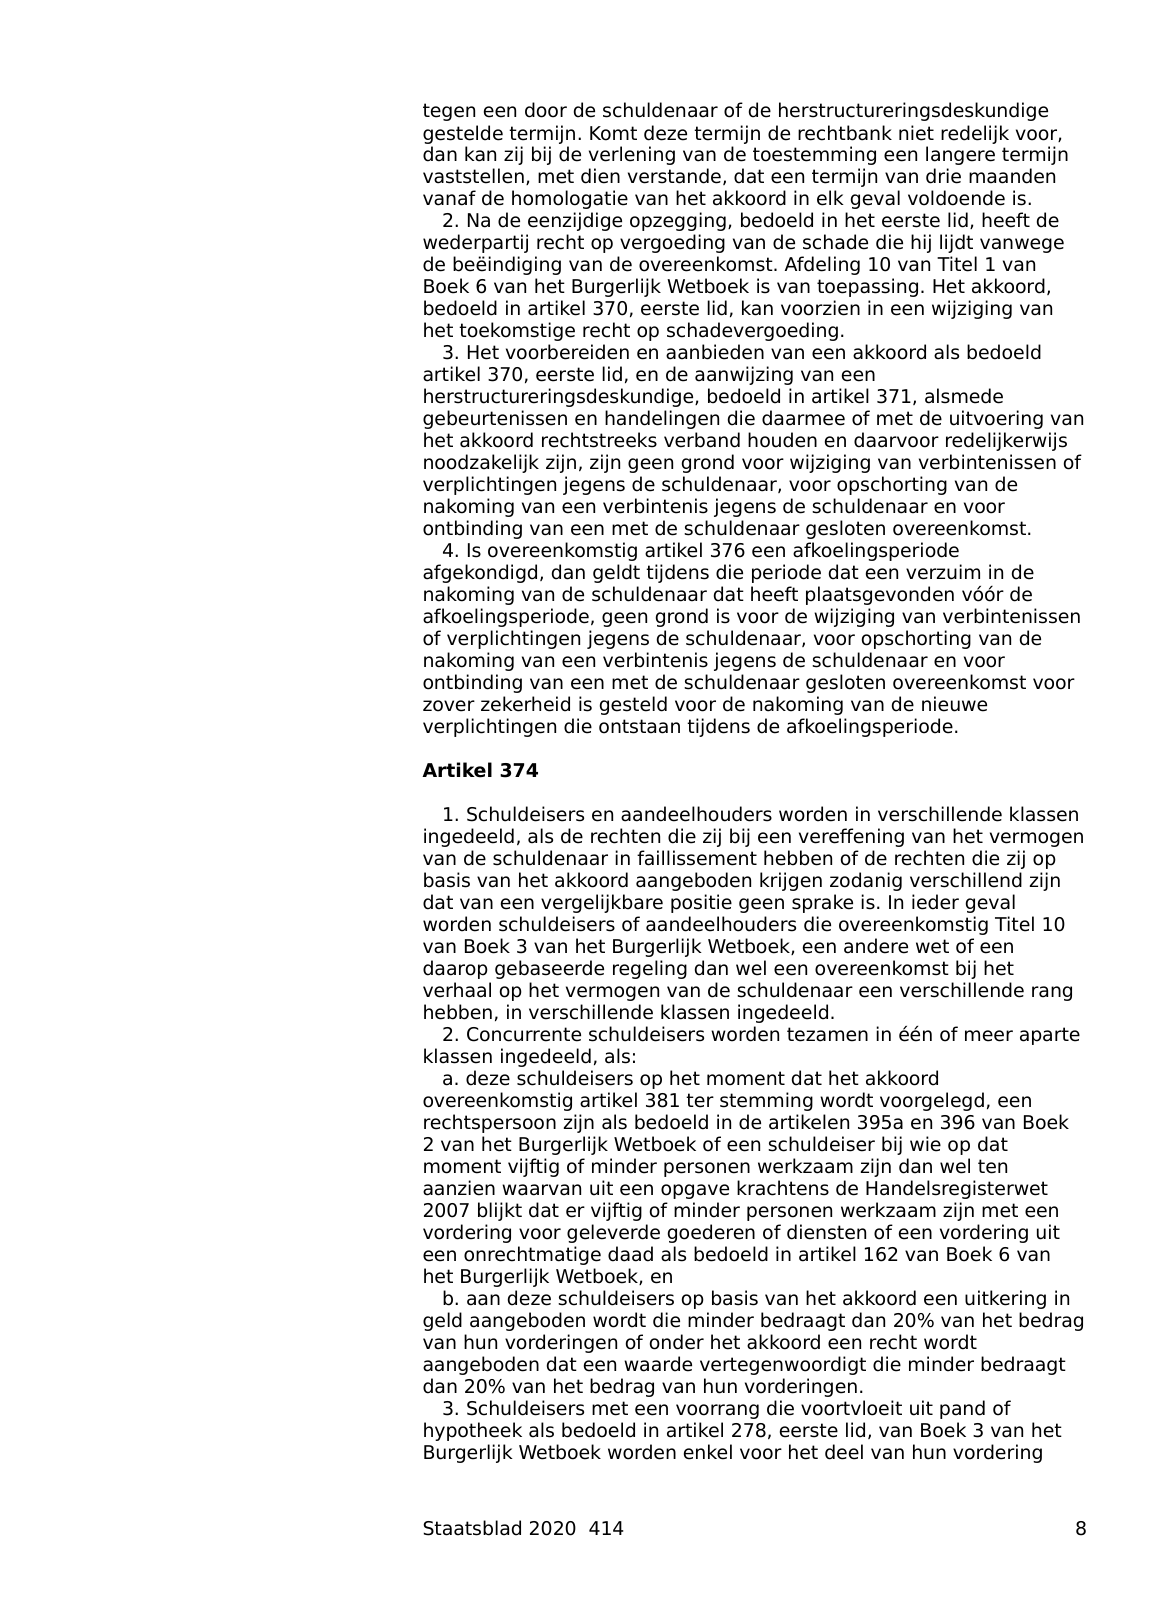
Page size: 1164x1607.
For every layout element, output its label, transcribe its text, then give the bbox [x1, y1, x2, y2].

text a. deze schuldeisers op het moment dat het akkoord overeenkomstig artikel 381 ter stemming wordt voorgelegd, een rechtspersoon zijn als bedoeld in de artikelen 395a en 396 van Boek 2 van het Burgerlijk Wetboek of een schuldeiser bij wie op dat moment vijftig of minder personen werkzaam zijn dan wel ten aanzien waarvan uit een opgave krachtens de Handelsregisterwet 2007 blijkt dat er vijftig of minder personen werkzaam zijn met een vordering voor geleverde goederen of diensten of een vordering uit een onrechtmatige daad als bedoeld in artikel 162 van Boek 6 van het Burgerlijk Wetboek, en [422, 1068, 1087, 1288]
text 3. Het voorbereiden en aanbieden van een akkoord als bedoeld artikel 370, eerste lid, en de aanwijzing van een herstructureringsdeskundige, bedoeld in artikel 371, alsmede gebeurtenissen en handelingen die daarmee of met de uitvoering van het akkoord rechtstreeks verband houden en daarvoor redelijkerwijs noodzakelijk zijn, zijn geen grond voor wijziging van verbintenissen of verplichtingen jegens de schuldenaar, voor opschorting van de nakoming van een verbintenis jegens de schuldenaar en voor ontbinding van een met de schuldenaar gesloten overeenkomst. [422, 342, 1087, 540]
text b. aan deze schuldeisers op basis van het akkoord een uitkering in geld aangeboden wordt die minder bedraagt dan 20% van het bedrag van hun vorderingen of onder het akkoord een recht wordt aangeboden dat een waarde vertegenwoordigt die minder bedraagt dan 20% van het bedrag van hun vorderingen. [422, 1288, 1087, 1398]
text 2. Na de eenzijdige opzegging, bedoeld in het eerste lid, heeft de wederpartij recht op vergoeding van de schade die hij lijdt vanwege de beëindiging van de overeenkomst. Afdeling 10 van Titel 1 van Boek 6 van het Burgerlijk Wetboek is van toepassing. Het akkoord, bedoeld in artikel 370, eerste lid, kan voorzien in een wijziging van het toekomstige recht op schadevergoeding. [422, 210, 1087, 342]
text 3. Schuldeisers met een voorrang die voortvloeit uit pand of hypotheek als bedoeld in artikel 278, eerste lid, van Boek 3 van het Burgerlijk Wetboek worden enkel voor het deel van hun vordering [422, 1398, 1087, 1463]
text 1. Schuldeisers en aandeelhouders worden in verschillende klassen ingedeeld, als de rechten die zij bij een vereffening van het vermogen van de schuldenaar in faillissement hebben of de rechten die zij op basis van het akkoord aangeboden krijgen zodanig verschillend zijn dat van een vergelijkbare positie geen sprake is. In ieder geval worden schuldeisers of aandeelhouders die overeenkomstig Titel 10 van Boek 3 van het Burgerlijk Wetboek, een andere wet of een daarop gebaseerde regeling dan wel een overeenkomst bij het verhaal op het vermogen van de schuldenaar een verschillende rang hebben, in verschillende klassen ingedeeld. [422, 804, 1087, 1024]
text tegen een door de schuldenaar of de herstructureringsdeskundige gestelde termijn. Komt deze termijn de rechtbank niet redelijk voor, dan kan zij bij de verlening van de toestemming een langere termijn vaststellen, met dien verstande, dat een termijn van drie maanden vanaf de homologatie van het akkoord in elk geval voldoende is. [422, 100, 1087, 210]
text 2. Concurrente schuldeisers worden tezamen in één of meer aparte klassen ingedeeld, als: [422, 1024, 1087, 1068]
text 4. Is overeenkomstig artikel 376 een afkoelingsperiode afgekondigd, dan geldt tijdens die periode dat een verzuim in de nakoming van de schuldenaar dat heeft plaatsgevonden vóór de afkoelingsperiode, geen grond is voor de wijziging van verbintenissen of verplichtingen jegens de schuldenaar, voor opschorting van de nakoming van een verbintenis jegens de schuldenaar en voor ontbinding van een met de schuldenaar gesloten overeenkomst voor zover zekerheid is gesteld voor de nakoming van de nieuwe verplichtingen die ontstaan tijdens de afkoelingsperiode. [422, 540, 1087, 738]
subtitle Artikel 374 [422, 760, 1087, 782]
